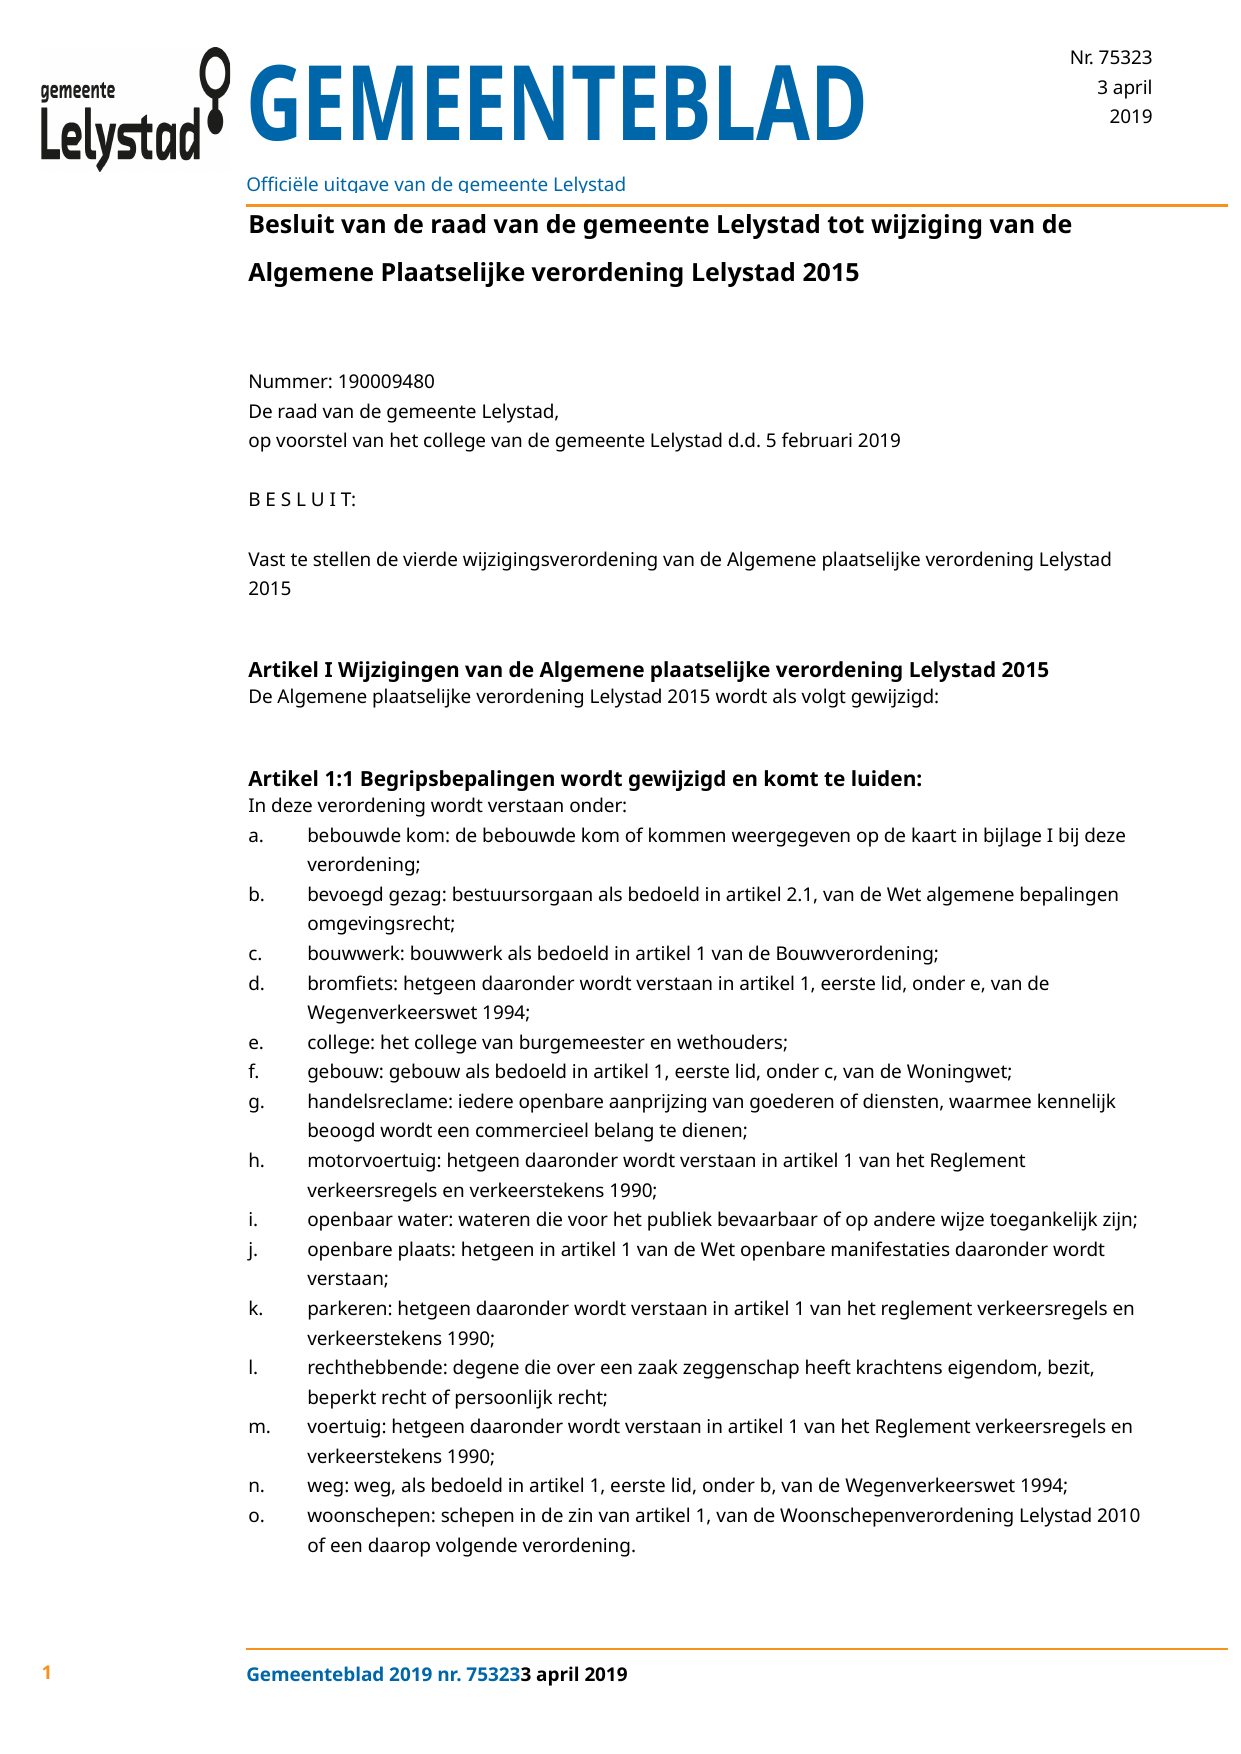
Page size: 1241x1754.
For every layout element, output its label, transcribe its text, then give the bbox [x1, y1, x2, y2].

list handelsreclame: iedere openbare aanprijzing van goederen of diensten, waarmee kennelijk beoogd wordt een commercieel belang te dienen; [248, 1088, 1152, 1143]
list weg: weg, als bedoeld in artikel 1, eerste lid, onder b, van de Wegenverkeerswet 1994; [248, 1473, 1152, 1498]
list gebouw: gebouw als bedoeld in artikel 1, eerste lid, onder c, van de Woningwet; [248, 1058, 1152, 1084]
list rechthebbende: degene die over een zaak zeggenschap heeft krachtens eigendom, bezit, beperkt recht of persoonlijk recht; [248, 1354, 1152, 1409]
text B E S L U I T: [248, 487, 1152, 512]
text De raad van de gemeente Lelystad, [248, 398, 1152, 423]
list motorvoertuig: hetgeen daaronder wordt verstaan in artikel 1 van het Reglement verkeersregels en verkeerstekens 1990; [248, 1147, 1152, 1202]
list bevoegd gezag: bestuursorgaan als bedoeld in artikel 2.1, van de Wet algemene bepalingen omgevingsrecht; [248, 881, 1152, 936]
list openbaar water: wateren die voor het publiek bevaarbaar of op andere wijze toegankelijk zijn; [248, 1206, 1152, 1232]
list voertuig: hetgeen daaronder wordt verstaan in artikel 1 van het Reglement verkeersregels en verkeerstekens 1990; [248, 1413, 1152, 1469]
list woonschepen: schepen in de zin van artikel 1, van de Woonschepenverordening Lelystad 2010 of een daarop volgende verordening. [248, 1502, 1152, 1557]
list bouwwerk: bouwwerk als bedoeld in artikel 1 van de Bouwverordening; [248, 940, 1152, 966]
text Besluit van de raad van de gemeente Lelystad tot wijziging van de Algemene Plaatselijke verordening Lelystad 2015 [248, 207, 1152, 288]
picture [41, 47, 231, 172]
list parkeren: hetgeen daaronder wordt verstaan in artikel 1 van het reglement verkeersregels en verkeerstekens 1990; [248, 1295, 1152, 1350]
text Artikel I Wijzigingen van de Algemene plaatselijke verordening Lelystad 2015 [248, 655, 1152, 684]
text De Algemene plaatselijke verordening Lelystad 2015 wordt als volgt gewijzigd: [248, 684, 1152, 709]
text op voorstel van het college van de gemeente Lelystad d.d. 5 februari 2019 [248, 427, 1152, 453]
list bebouwde kom: de bebouwde kom of kommen weergegeven op de kaart in bijlage I bij deze verordening; [248, 822, 1152, 877]
text Artikel 1:1 Begripsbepalingen wordt gewijzigd en komt te luiden: [248, 764, 1152, 792]
text Vast te stellen de vierde wijzigingsverordening van de Algemene plaatselijke verordening Lelystad 2015 [248, 546, 1152, 601]
list bromfiets: hetgeen daaronder wordt verstaan in artikel 1, eerste lid, onder e, van de Wegenverkeerswet 1994; [248, 970, 1152, 1025]
text In deze verordening wordt verstaan onder: [248, 792, 1152, 818]
text Nummer: 190009480 [248, 368, 1152, 394]
list college: het college van burgemeester en wethouders; [248, 1029, 1152, 1054]
list openbare plaats: hetgeen in artikel 1 van de Wet openbare manifestaties daaronder wordt verstaan; [248, 1236, 1152, 1291]
